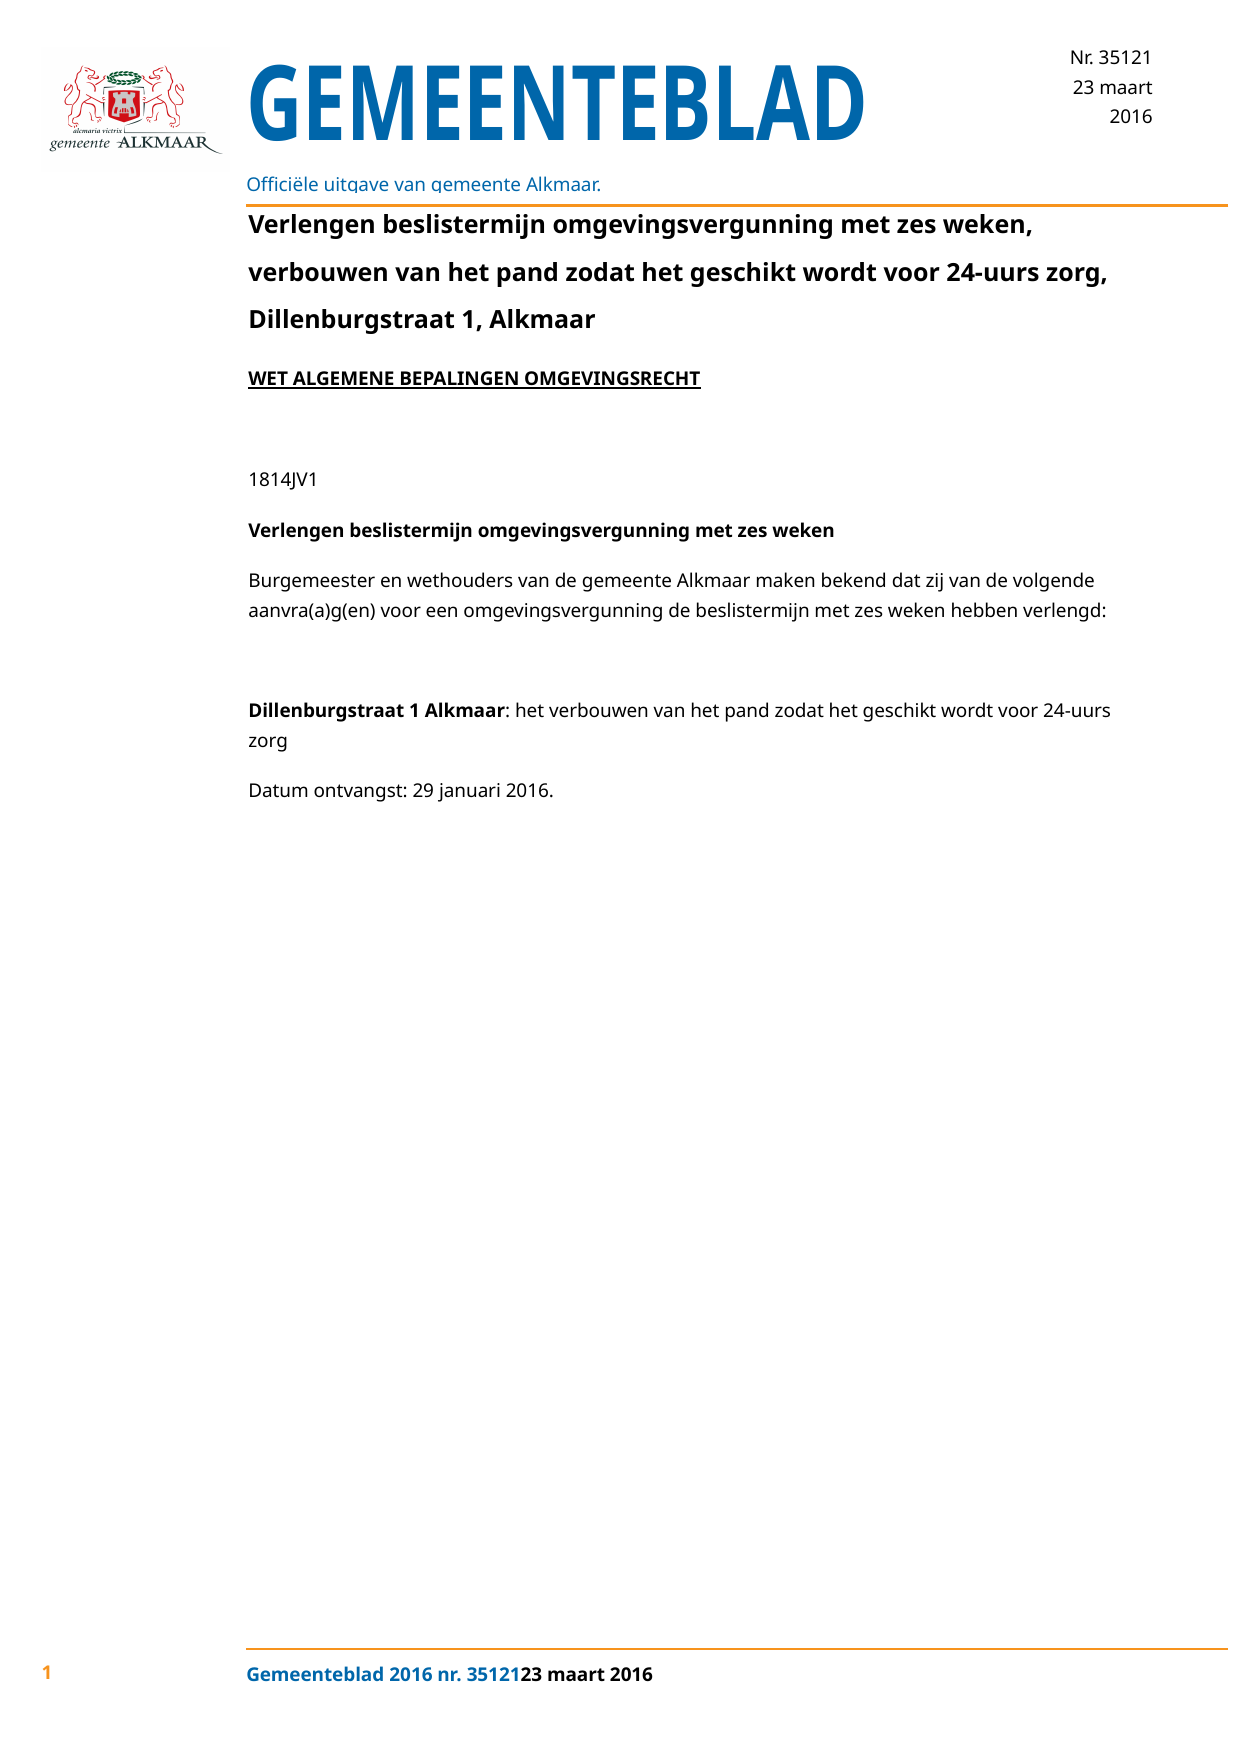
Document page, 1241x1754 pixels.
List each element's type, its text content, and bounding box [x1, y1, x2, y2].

picture [41, 47, 231, 172]
text Verlengen beslistermijn omgevingsvergunning met zes weken, verbouwen van het pand zodat het geschikt wordt voor 24-uurs zorg, Dillenburgstraat 1, Alkmaar [248, 207, 1152, 336]
text Datum ontvangst: 29 januari 2016. [248, 778, 1152, 803]
text WET ALGEMENE BEPALINGEN OMGEVINGSRECHT [248, 366, 1152, 391]
text Verlengen beslistermijn omgevingsvergunning met zes weken [248, 517, 1152, 542]
text 1814JV1 [248, 466, 1152, 492]
text Burgemeester en wethouders van de gemeente Alkmaar maken bekend dat zij van de volgende aanvra(a)g(en) voor een omgevingsvergunning de beslistermijn met zes weken hebben verlengd: [248, 567, 1152, 622]
text Dillenburgstraat 1 Alkmaar: het verbouwen van het pand zodat het geschikt wordt voor 24-uurs zorg [248, 698, 1152, 753]
